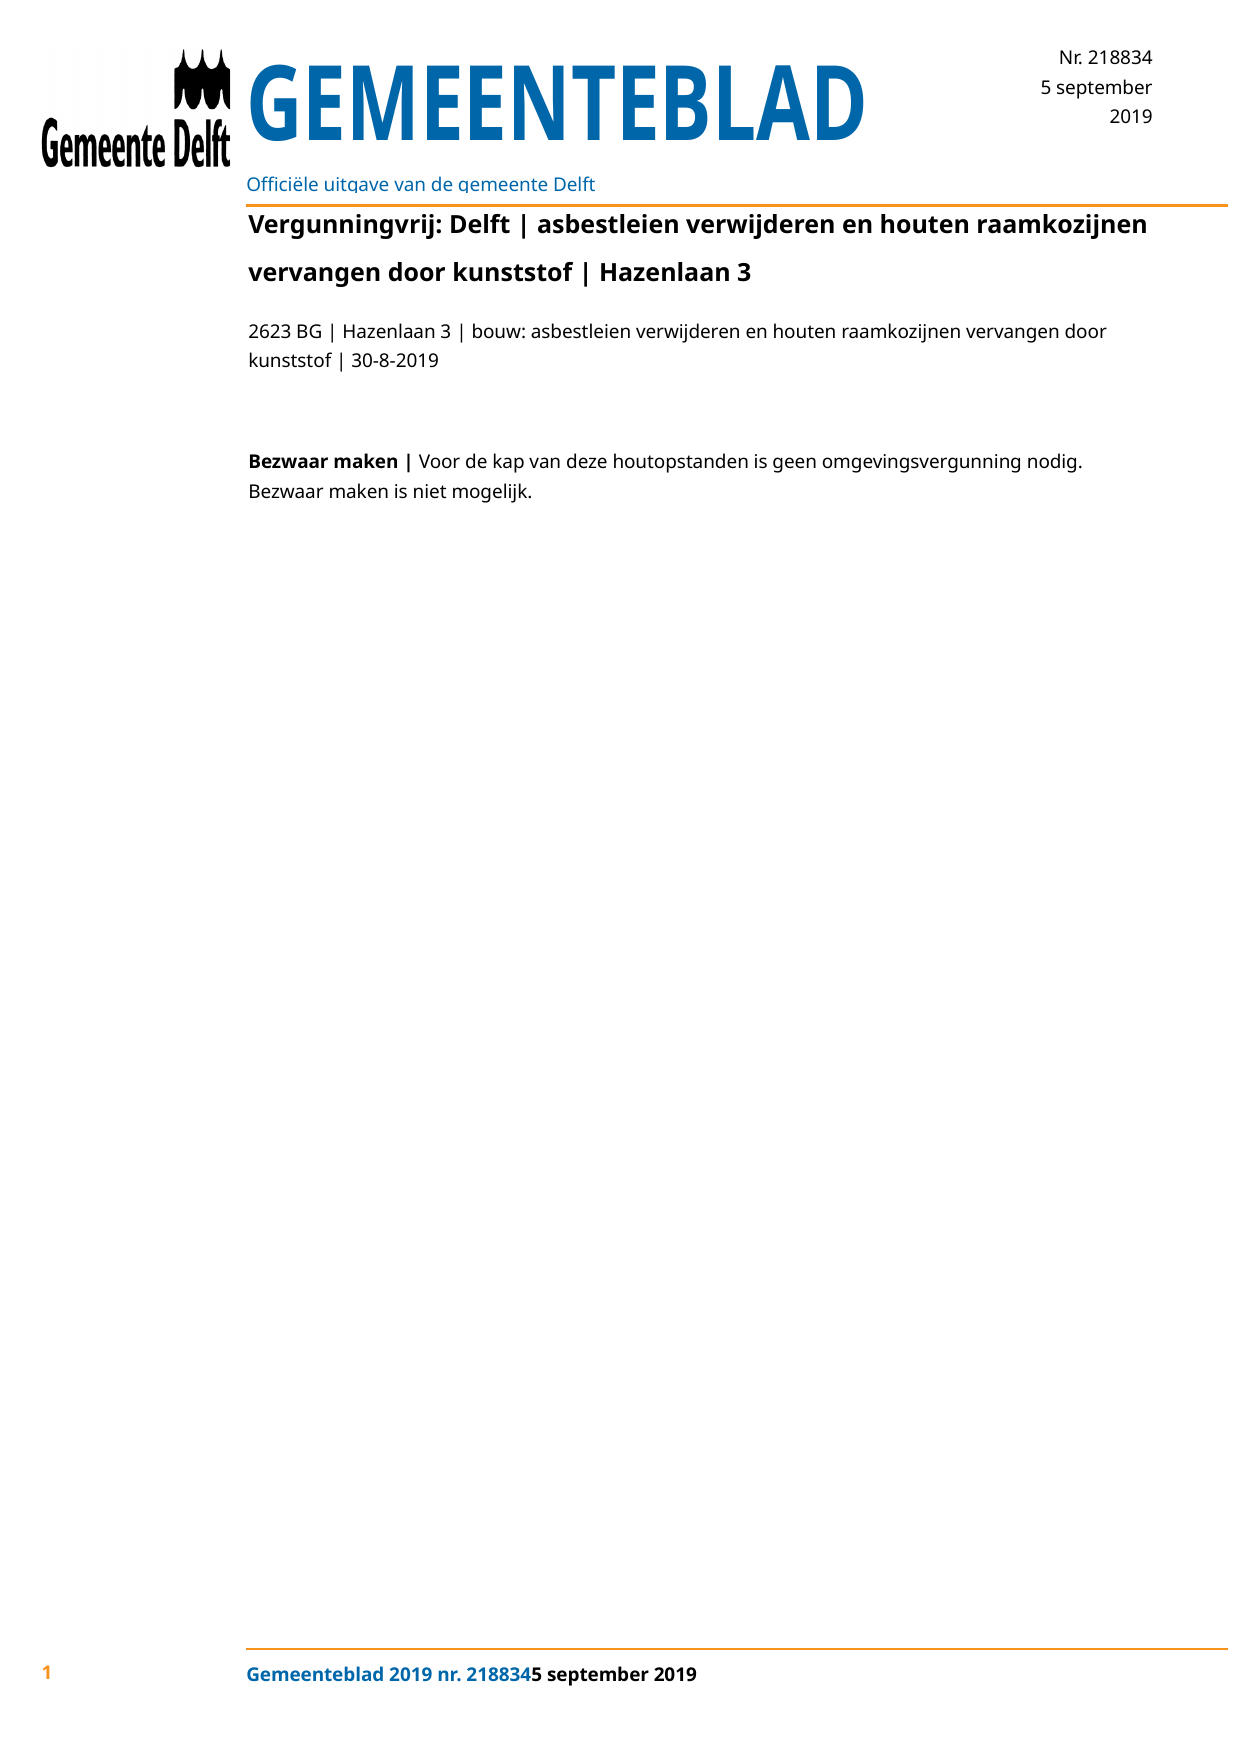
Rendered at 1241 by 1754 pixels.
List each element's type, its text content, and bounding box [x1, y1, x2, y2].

text 2623 BG | Hazenlaan 3 | bouw: asbestleien verwijderen en houten raamkozijnen vervangen door kunststof | 30-8-2019 [248, 318, 1152, 373]
text Vergunningvrij: Delft | asbestleien verwijderen en houten raamkozijnen vervangen door kunststof | Hazenlaan 3 [248, 207, 1152, 288]
picture [41, 47, 231, 172]
text Bezwaar maken | Voor de kap van deze houtopstanden is geen omgevingsvergunning nodig. Bezwaar maken is niet mogelijk. [248, 448, 1152, 504]
